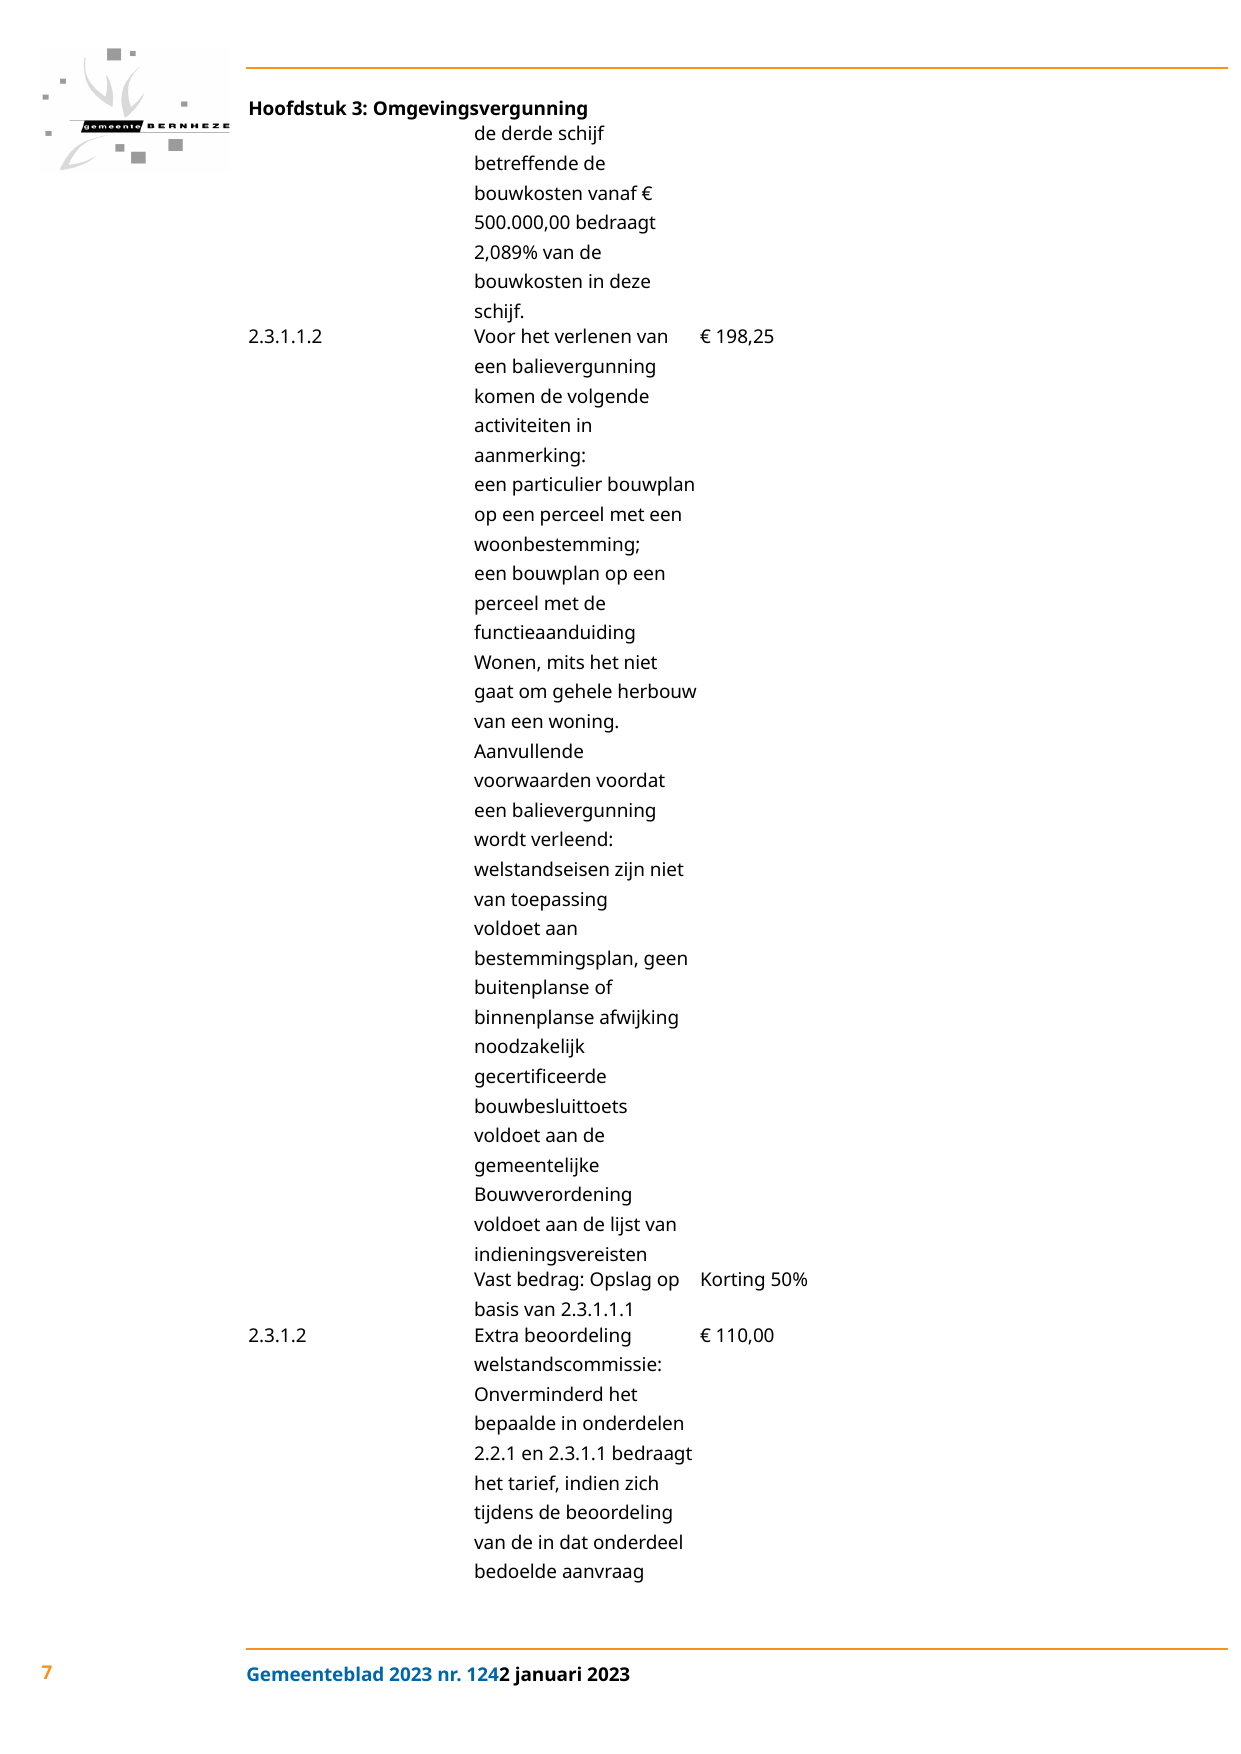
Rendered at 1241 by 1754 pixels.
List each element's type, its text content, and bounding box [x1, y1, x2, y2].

table_cell [926, 121, 1152, 324]
picture [41, 47, 231, 172]
table_cell [926, 1267, 1152, 1322]
table_cell Vast bedrag: Opslag op basis van 2.3.1.1.1 [474, 1267, 700, 1322]
table_cell [248, 1267, 474, 1322]
table_cell 2.3.1.1.2 [248, 324, 474, 1267]
table_cell € 110,00 [700, 1322, 926, 1584]
table_cell Korting 50% [700, 1267, 926, 1322]
table_cell [248, 121, 474, 324]
table_cell [700, 121, 926, 324]
table_header Hoofdstuk 3: Omgevingsvergunning [248, 95, 1152, 121]
table_cell Extra beoordeling welstandscommissie: Onverminderd het bepaalde in onderdelen 2.2.1 en 2.3.1.1 bedraagt het tarief, indien zich tijdens de beoordeling van de in dat onderdeel bedoelde aanvraag [474, 1322, 700, 1584]
table_cell € 198,25 [700, 324, 926, 1267]
table_cell [926, 324, 1152, 1267]
table_cell Voor het verlenen van een balievergunning komen de volgende activiteiten in aanmerking: een particulier bouwplan op een perceel met een woonbestemming; een bouwplan op een perceel met de functieaanduiding Wonen, mits het niet gaat om gehele herbouw van een woning. Aanvullende voorwaarden voordat een balievergunning wordt verleend: welstandseisen zijn niet van toepassing voldoet aan bestemmingsplan, geen buitenplanse of binnenplanse afwijking noodzakelijk gecertificeerde bouwbesluittoets voldoet aan de gemeentelijke Bouwverordening voldoet aan de lijst van indieningsvereisten [474, 324, 700, 1267]
table_cell [926, 1322, 1152, 1584]
table_cell de derde schijf betreffende de bouwkosten vanaf € 500.000,00 bedraagt 2,089% van de bouwkosten in deze schijf. [474, 121, 700, 324]
table_cell 2.3.1.2 [248, 1322, 474, 1584]
